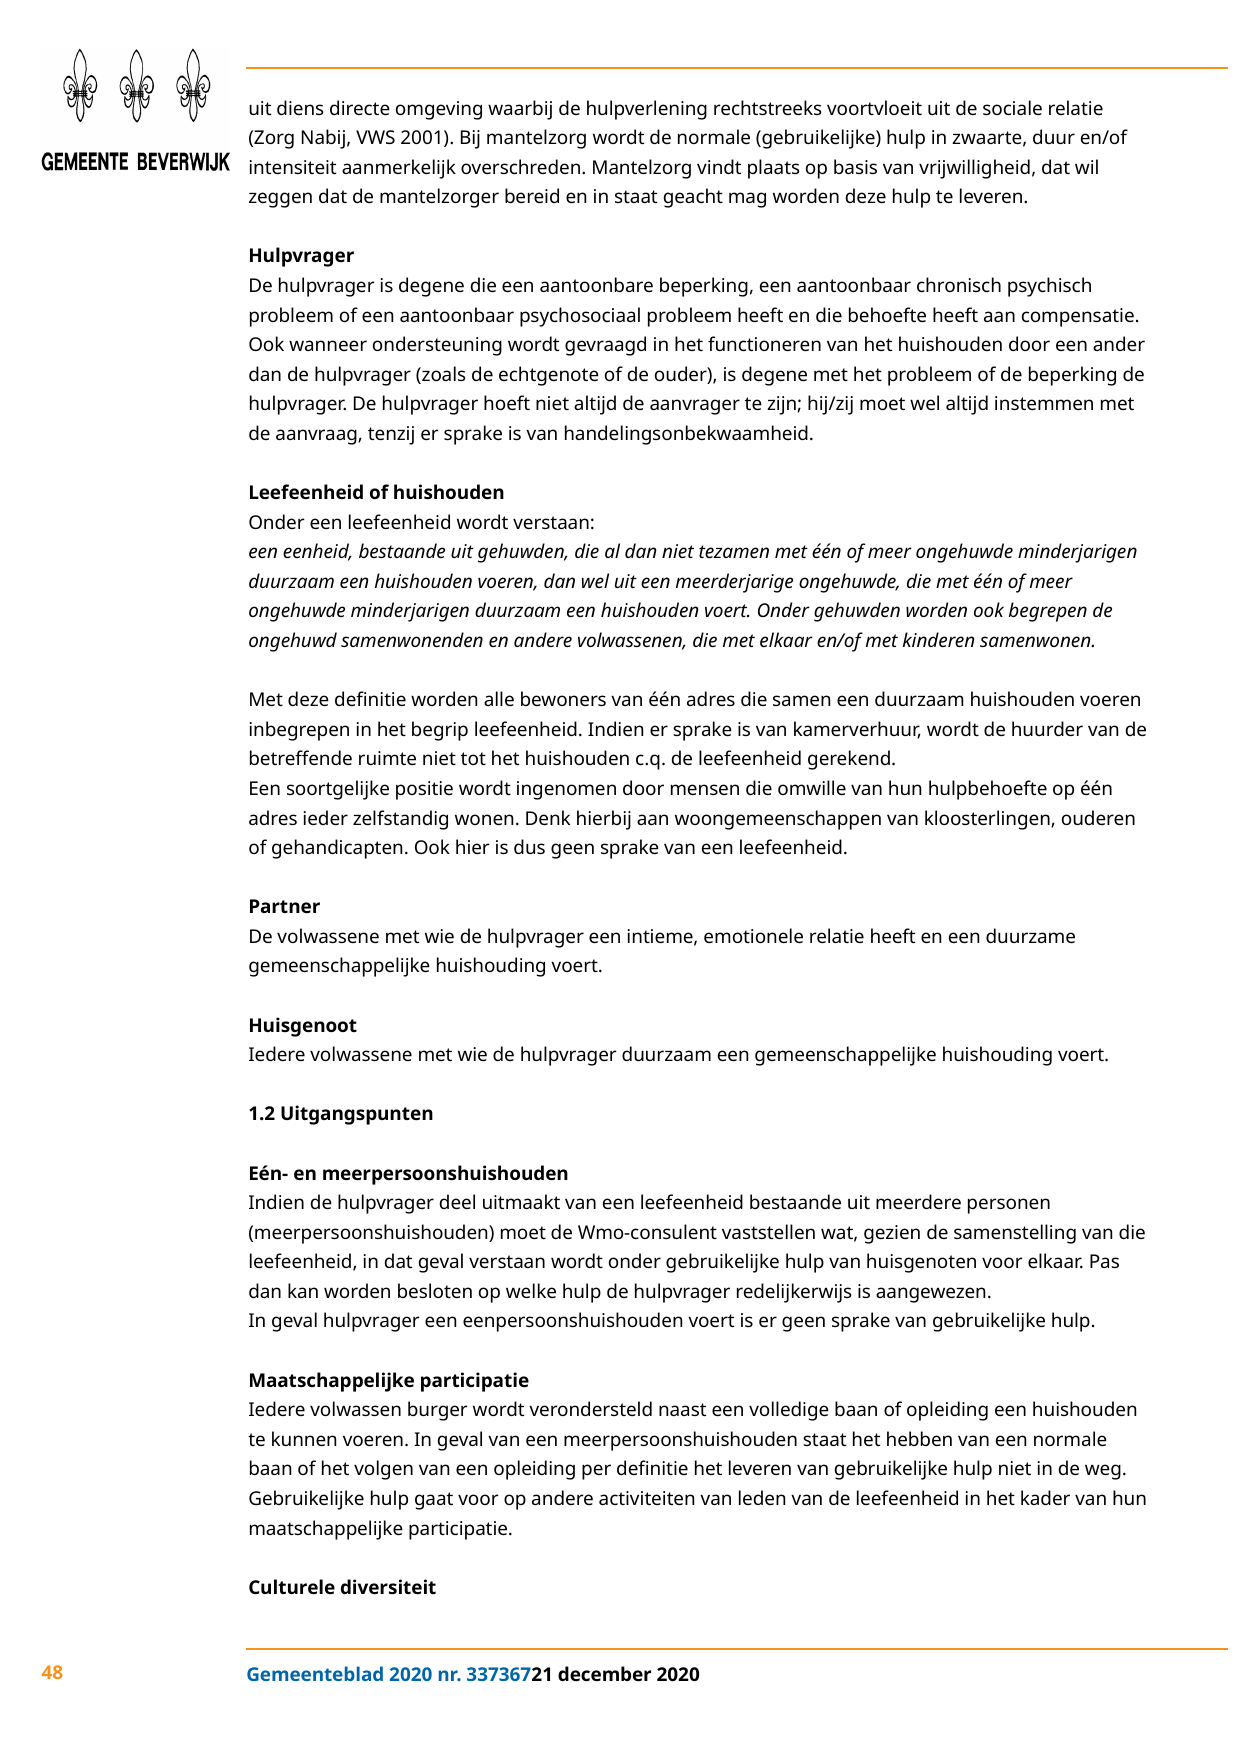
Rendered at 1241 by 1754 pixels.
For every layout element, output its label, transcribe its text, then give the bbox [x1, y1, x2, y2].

text Leefeenheid of huishouden [248, 479, 1152, 505]
text Iedere volwassen burger wordt verondersteld naast een volledige baan of opleiding een huishouden te kunnen voeren. In geval van een meerpersoonshuishouden staat het hebben van een normale baan of het volgen van een opleiding per definitie het leveren van gebruikelijke hulp niet in de weg. [248, 1396, 1152, 1481]
text 1.2 Uitgangspunten [248, 1101, 1152, 1126]
text Maatschappelijke participatie [248, 1367, 1152, 1393]
text Met deze definitie worden alle bewoners van één adres die samen een duurzaam huishouden voeren inbegrepen in het begrip leefeenheid. Indien er sprake is van kamerverhuur, wordt de huurder van de betreffende ruimte niet tot het huishouden c.q. de leefeenheid gerekend. [248, 686, 1152, 771]
text Iedere volwassene met wie de hulpvrager duurzaam een gemeenschappelijke huishouding voert. [248, 1041, 1152, 1067]
picture [41, 47, 231, 172]
text Eén- en meerpersoonshuishouden [248, 1160, 1152, 1186]
text Partner [248, 893, 1152, 919]
text Gebruikelijke hulp gaat voor op andere activiteiten van leden van de leefeenheid in het kader van hun maatschappelijke participatie. [248, 1485, 1152, 1541]
text Hulpvrager [248, 243, 1152, 268]
text Culturele diversiteit [248, 1574, 1152, 1600]
text Huisgenoot [248, 1012, 1152, 1038]
text Onder een leefeenheid wordt verstaan: [248, 509, 1152, 535]
text De hulpvrager is degene die een aantoonbare beperking, een aantoonbaar chronisch psychisch probleem of een aantoonbaar psychosociaal probleem heeft en die behoefte heeft aan compensatie. Ook wanneer ondersteuning wordt gevraagd in het functioneren van het huishouden door een ander dan de hulpvrager (zoals de echtgenote of de ouder), is degene met het probleem of de beperking de hulpvrager. De hulpvrager hoeft niet altijd de aanvrager te zijn; hij/zij moet wel altijd instemmen met de aanvraag, tenzij er sprake is van handelingsonbekwaamheid. [248, 272, 1152, 446]
text Indien de hulpvrager deel uitmaakt van een leefeenheid bestaande uit meerdere personen (meerpersoonshuishouden) moet de Wmo-consulent vaststellen wat, gezien de samenstelling van die leefeenheid, in dat geval verstaan wordt onder gebruikelijke hulp van huisgenoten voor elkaar. Pas dan kan worden besloten op welke hulp de hulpvrager redelijkerwijs is aangewezen. [248, 1189, 1152, 1304]
text een eenheid, bestaande uit gehuwden, die al dan niet tezamen met één of meer ongehuwde minderjarigen duurzaam een huishouden voeren, dan wel uit een meerderjarige ongehuwde, die met één of meer ongehuwde minderjarigen duurzaam een huishouden voert. Onder gehuwden worden ook begrepen de ongehuwd samenwonenden en andere volwassenen, die met elkaar en/of met kinderen samenwonen. [248, 538, 1152, 653]
text Een soortgelijke positie wordt ingenomen door mensen die omwille van hun hulpbehoefte op één adres ieder zelfstandig wonen. Denk hierbij aan woongemeenschappen van kloosterlingen, ouderen of gehandicapten. Ook hier is dus geen sprake van een leefeenheid. [248, 775, 1152, 860]
text De volwassene met wie de hulpvrager een intieme, emotionele relatie heeft en een duurzame gemeenschappelijke huishouding voert. [248, 923, 1152, 978]
text uit diens directe omgeving waarbij de hulpverlening rechtstreeks voortvloeit uit de sociale relatie (Zorg Nabij, VWS 2001). Bij mantelzorg wordt de normale (gebruikelijke) hulp in zwaarte, duur en/of intensiteit aanmerkelijk overschreden. Mantelzorg vindt plaats op basis van vrijwilligheid, dat wil zeggen dat de mantelzorger bereid en in staat geacht mag worden deze hulp te leveren. [248, 95, 1152, 209]
text In geval hulpvrager een eenpersoonshuishouden voert is er geen sprake van gebruikelijke hulp. [248, 1308, 1152, 1333]
